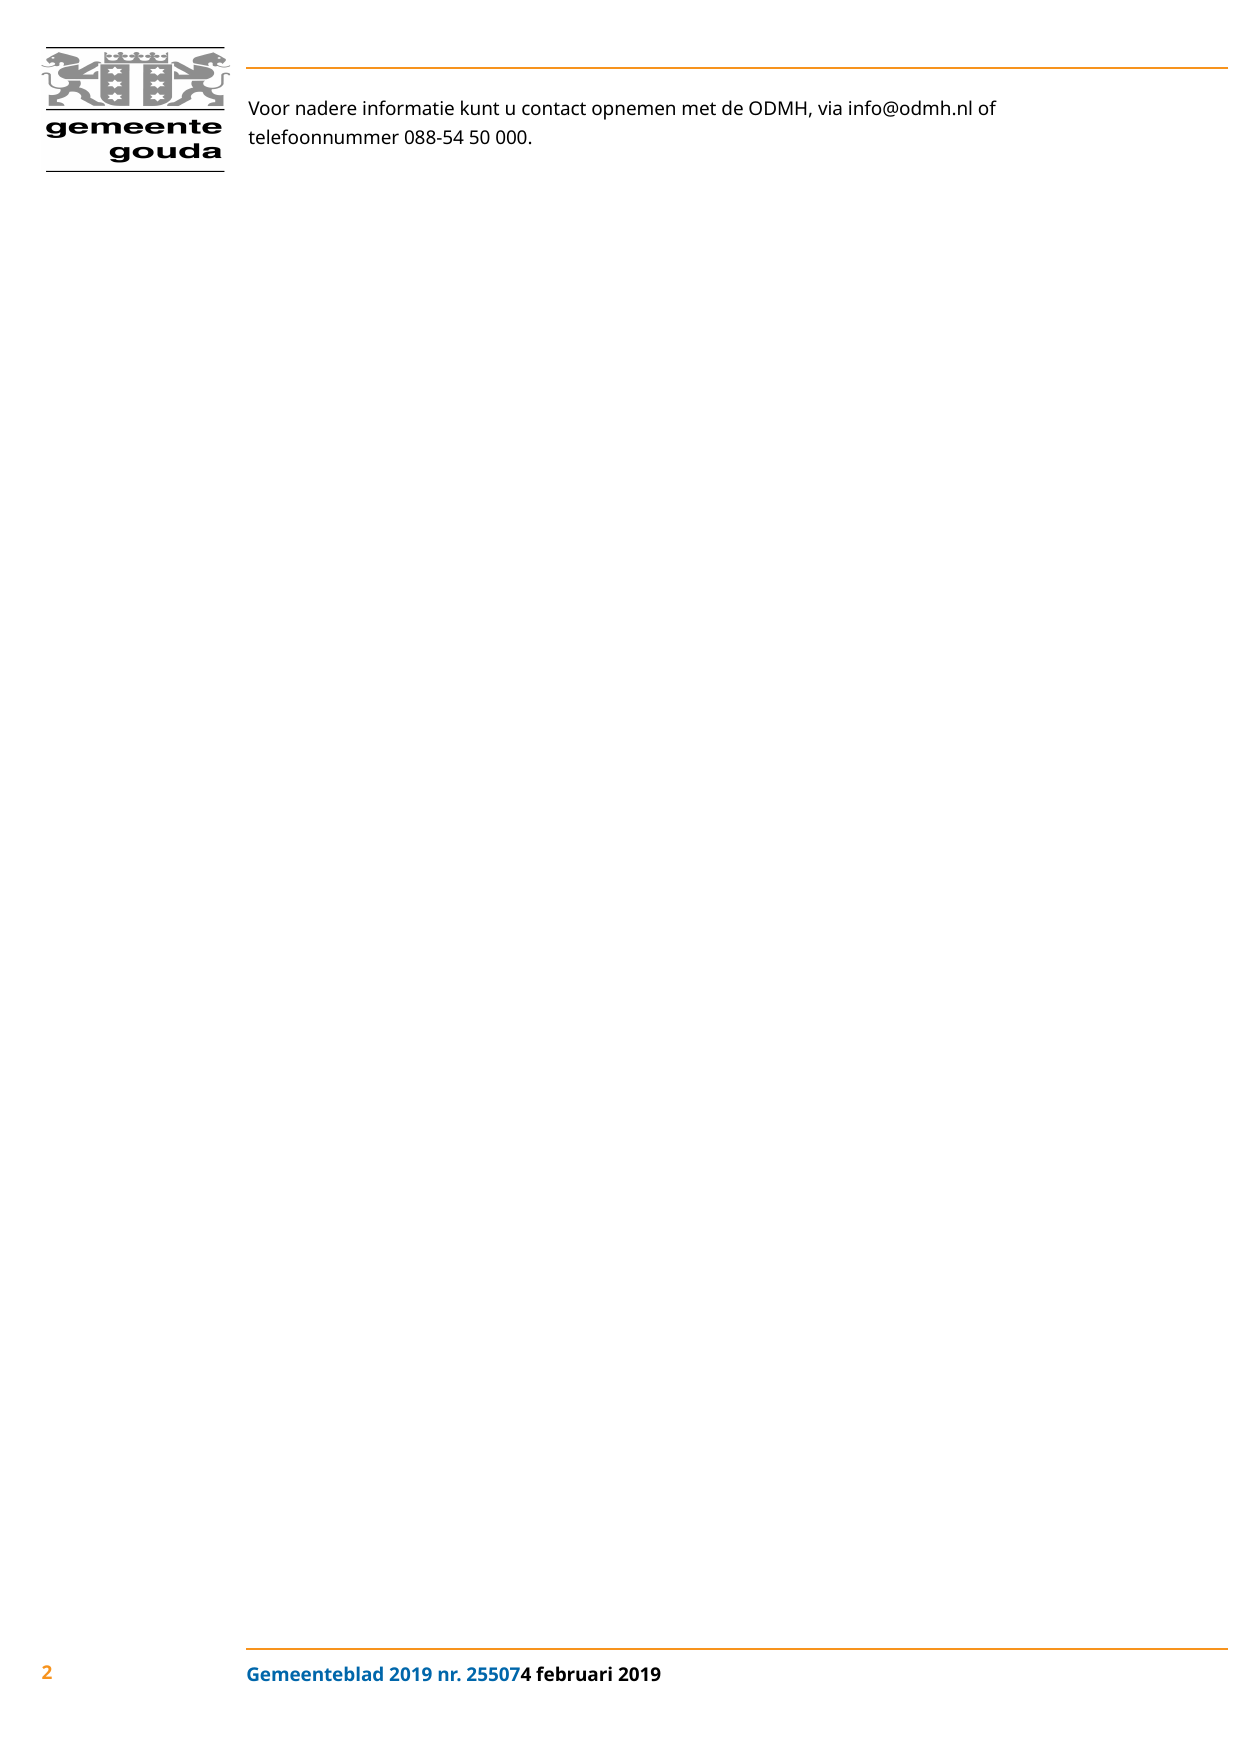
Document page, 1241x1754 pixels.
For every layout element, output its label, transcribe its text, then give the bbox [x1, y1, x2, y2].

text Voor nadere informatie kunt u contact opnemen met de ODMH, via info@odmh.nl of telefoonnummer 088-54 50 000. [248, 95, 1152, 150]
picture [41, 47, 231, 172]
